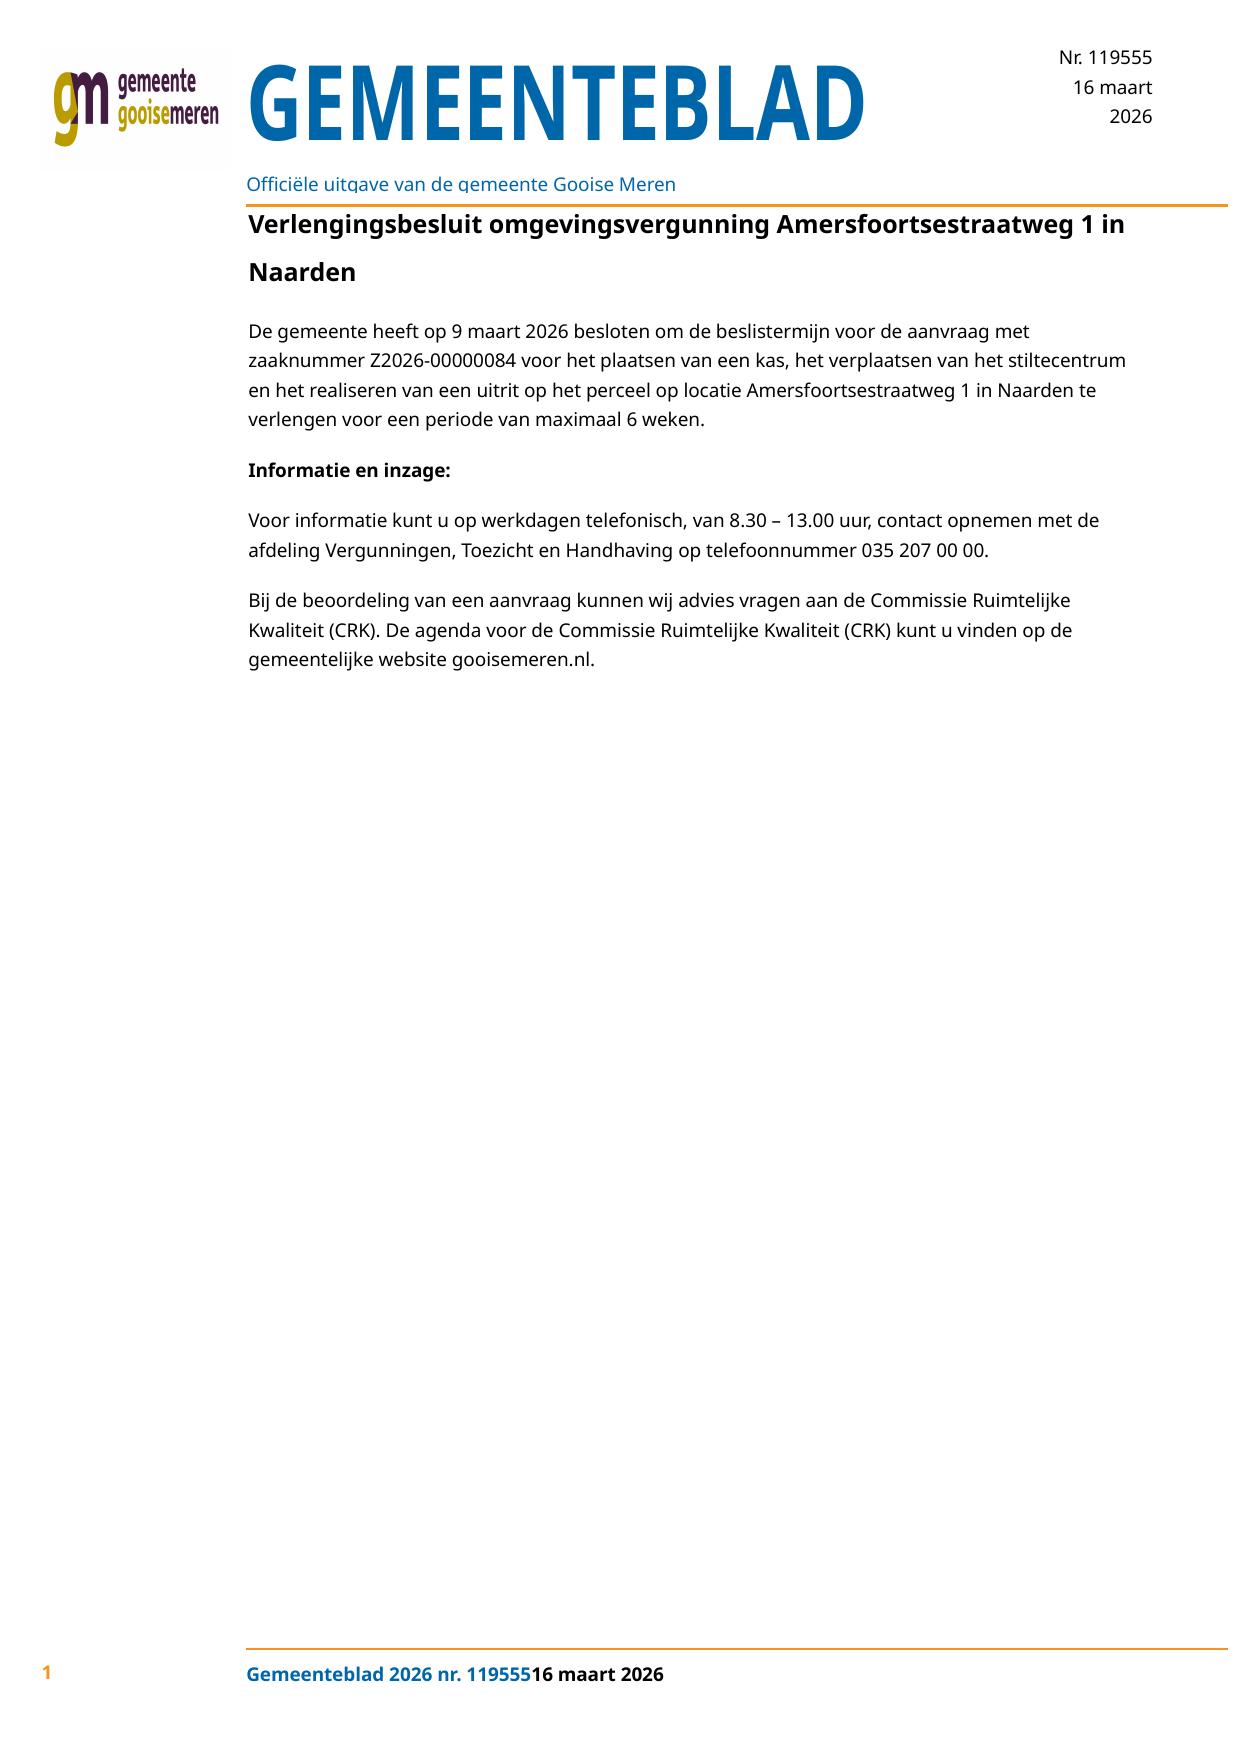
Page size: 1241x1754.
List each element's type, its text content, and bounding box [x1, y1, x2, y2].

picture [41, 47, 231, 172]
text Voor informatie kunt u op werkdagen telefonisch, van 8.30 – 13.00 uur, contact opnemen met de afdeling Vergunningen, Toezicht en Handhaving op telefoonnummer 035 207 00 00. [248, 507, 1152, 563]
text Bij de beoordeling van een aanvraag kunnen wij advies vragen aan de Commissie Ruimtelijke Kwaliteit (CRK). De agenda voor de Commissie Ruimtelijke Kwaliteit (CRK) kunt u vinden op de gemeentelijke website gooisemeren.nl. [248, 587, 1152, 672]
text Informatie en inzage: [248, 457, 1152, 483]
text Verlengingsbesluit omgevingsvergunning Amersfoortsestraatweg 1 in Naarden [248, 207, 1152, 288]
text De gemeente heeft op 9 maart 2026 besloten om de beslistermijn voor de aanvraag met zaaknummer Z2026-00000084 voor het plaatsen van een kas, het verplaatsen van het stiltecentrum en het realiseren van een uitrit op het perceel op locatie Amersfoortsestraatweg 1 in Naarden te verlengen voor een periode van maximaal 6 weken. [248, 318, 1152, 432]
